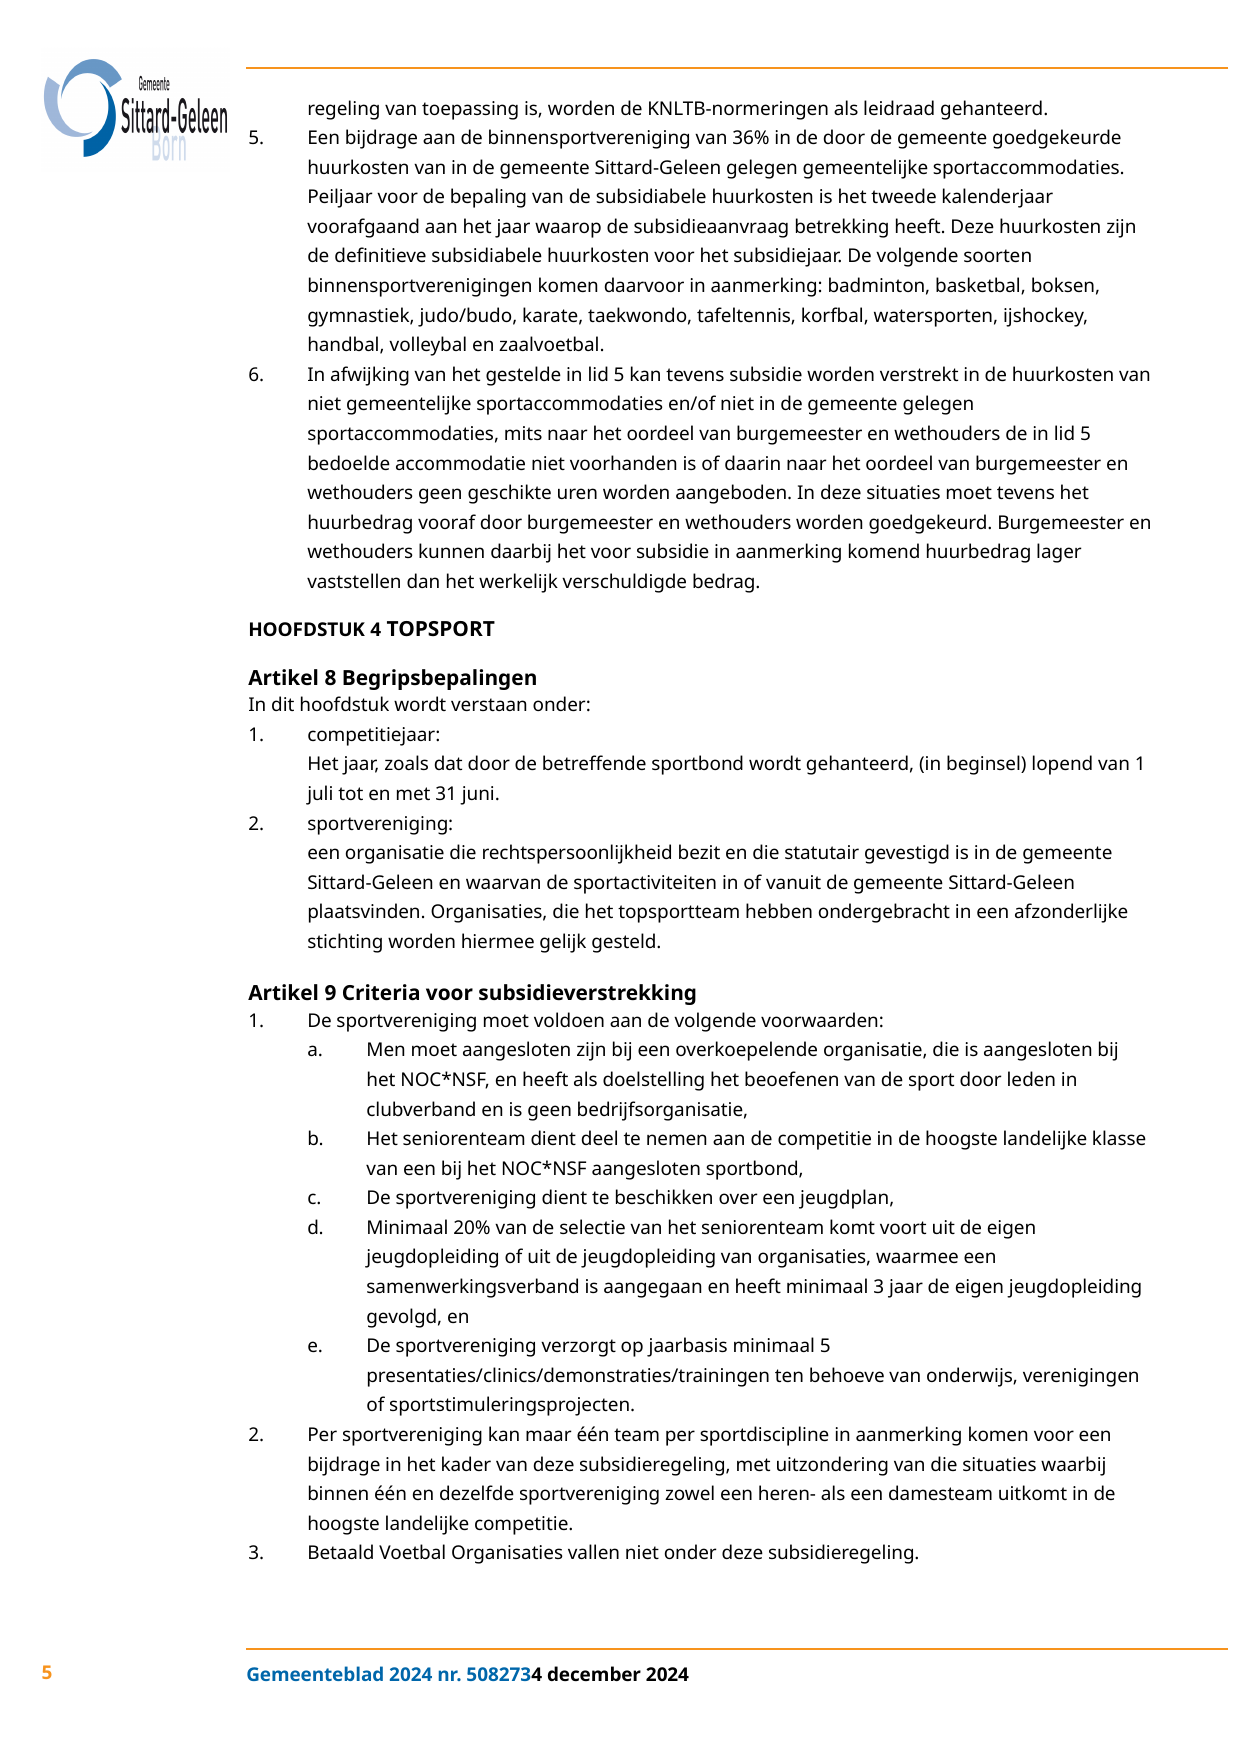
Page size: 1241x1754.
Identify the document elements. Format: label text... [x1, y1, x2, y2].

list Men moet aangesloten zijn bij een overkoepelende organisatie, die is aangesloten bij het NOC*NSF, en heeft als doelstelling het beoefenen van de sport door leden in clubverband en is geen bedrijfsorganisatie, [307, 1037, 1152, 1121]
picture [41, 47, 231, 172]
list Het seniorenteam dient deel te nemen aan de competitie in de hoogste landelijke klasse van een bij het NOC*NSF aangesloten sportbond, [307, 1125, 1152, 1181]
list Het jaar, zoals dat door de betreffende sportbond wordt gehanteerd, (in beginsel) lopend van 1 juli tot en met 31 juni. [248, 751, 1152, 806]
list De sportvereniging verzorgt op jaarbasis minimaal 5 presentaties/clinics/demonstraties/trainingen ten behoeve van onderwijs, verenigingen of sportstimuleringsprojecten. [307, 1332, 1152, 1417]
text Artikel 8 Begripsbepalingen [248, 663, 1152, 691]
text Artikel 9 Criteria voor subsidieverstrekking [248, 978, 1152, 1007]
list competitiejaar: [248, 721, 1152, 747]
list Betaald Voetbal Organisaties vallen niet onder deze subsidieregeling. [248, 1539, 1152, 1565]
list In afwijking van het gestelde in lid 5 kan tevens subsidie worden verstrekt in de huurkosten van niet gemeentelijke sportaccommodaties en/of niet in de gemeente gelegen sportaccommodaties, mits naar het oordeel van burgemeester en wethouders de in lid 5 bedoelde accommodatie niet voorhanden is of daarin naar het oordeel van burgemeester en wethouders geen geschikte uren worden aangeboden. In deze situaties moet tevens het huurbedrag vooraf door burgemeester en wethouders worden goedgekeurd. Burgemeester en wethouders kunnen daarbij het voor subsidie in aanmerking komend huurbedrag lager vaststellen dan het werkelijk verschuldigde bedrag. [248, 361, 1152, 594]
list De sportvereniging dient te beschikken over een jeugdplan, [307, 1184, 1152, 1210]
list regeling van toepassing is, worden de KNLTB-normeringen als leidraad gehanteerd. [248, 95, 1152, 121]
list De sportvereniging moet voldoen aan de volgende voorwaarden: [248, 1007, 1152, 1033]
list een organisatie die rechtspersoonlijkheid bezit en die statutair gevestigd is in de gemeente Sittard-Geleen en waarvan de sportactiviteiten in of vanuit de gemeente Sittard-Geleen plaatsvinden. Organisaties, die het topsportteam hebben ondergebracht in een afzonderlijke stichting worden hiermee gelijk gesteld. [248, 839, 1152, 954]
list Per sportvereniging kan maar één team per sportdiscipline in aanmerking komen voor een bijdrage in het kader van deze subsidieregeling, met uitzondering van die situaties waarbij binnen één en dezelfde sportvereniging zowel een heren- als een damesteam uitkomt in de hoogste landelijke competitie. [248, 1421, 1152, 1536]
list Minimaal 20% van de selectie van het seniorenteam komt voort uit de eigen jeugdopleiding of uit de jeugdopleiding van organisaties, waarmee een samenwerkingsverband is aangegaan en heeft minimaal 3 jaar de eigen jeugdopleiding gevolgd, en [307, 1214, 1152, 1328]
text HOOFDSTUK 4 TOPSPORT [248, 614, 1152, 642]
list sportvereniging: [248, 810, 1152, 836]
text In dit hoofdstuk wordt verstaan onder: [248, 691, 1152, 717]
list Een bijdrage aan de binnensportvereniging van 36% in de door de gemeente goedgekeurde huurkosten van in de gemeente Sittard-Geleen gelegen gemeentelijke sportaccommodaties. Peiljaar voor de bepaling van de subsidiabele huurkosten is het tweede kalenderjaar voorafgaand aan het jaar waarop de subsidieaanvraag betrekking heeft. Deze huurkosten zijn de definitieve subsidiabele huurkosten voor het subsidiejaar. De volgende soorten binnensportverenigingen komen daarvoor in aanmerking: badminton, basketbal, boksen, gymnastiek, judo/budo, karate, taekwondo, tafeltennis, korfbal, watersporten, ijshockey, handbal, volleybal en zaalvoetbal. [248, 124, 1152, 357]
